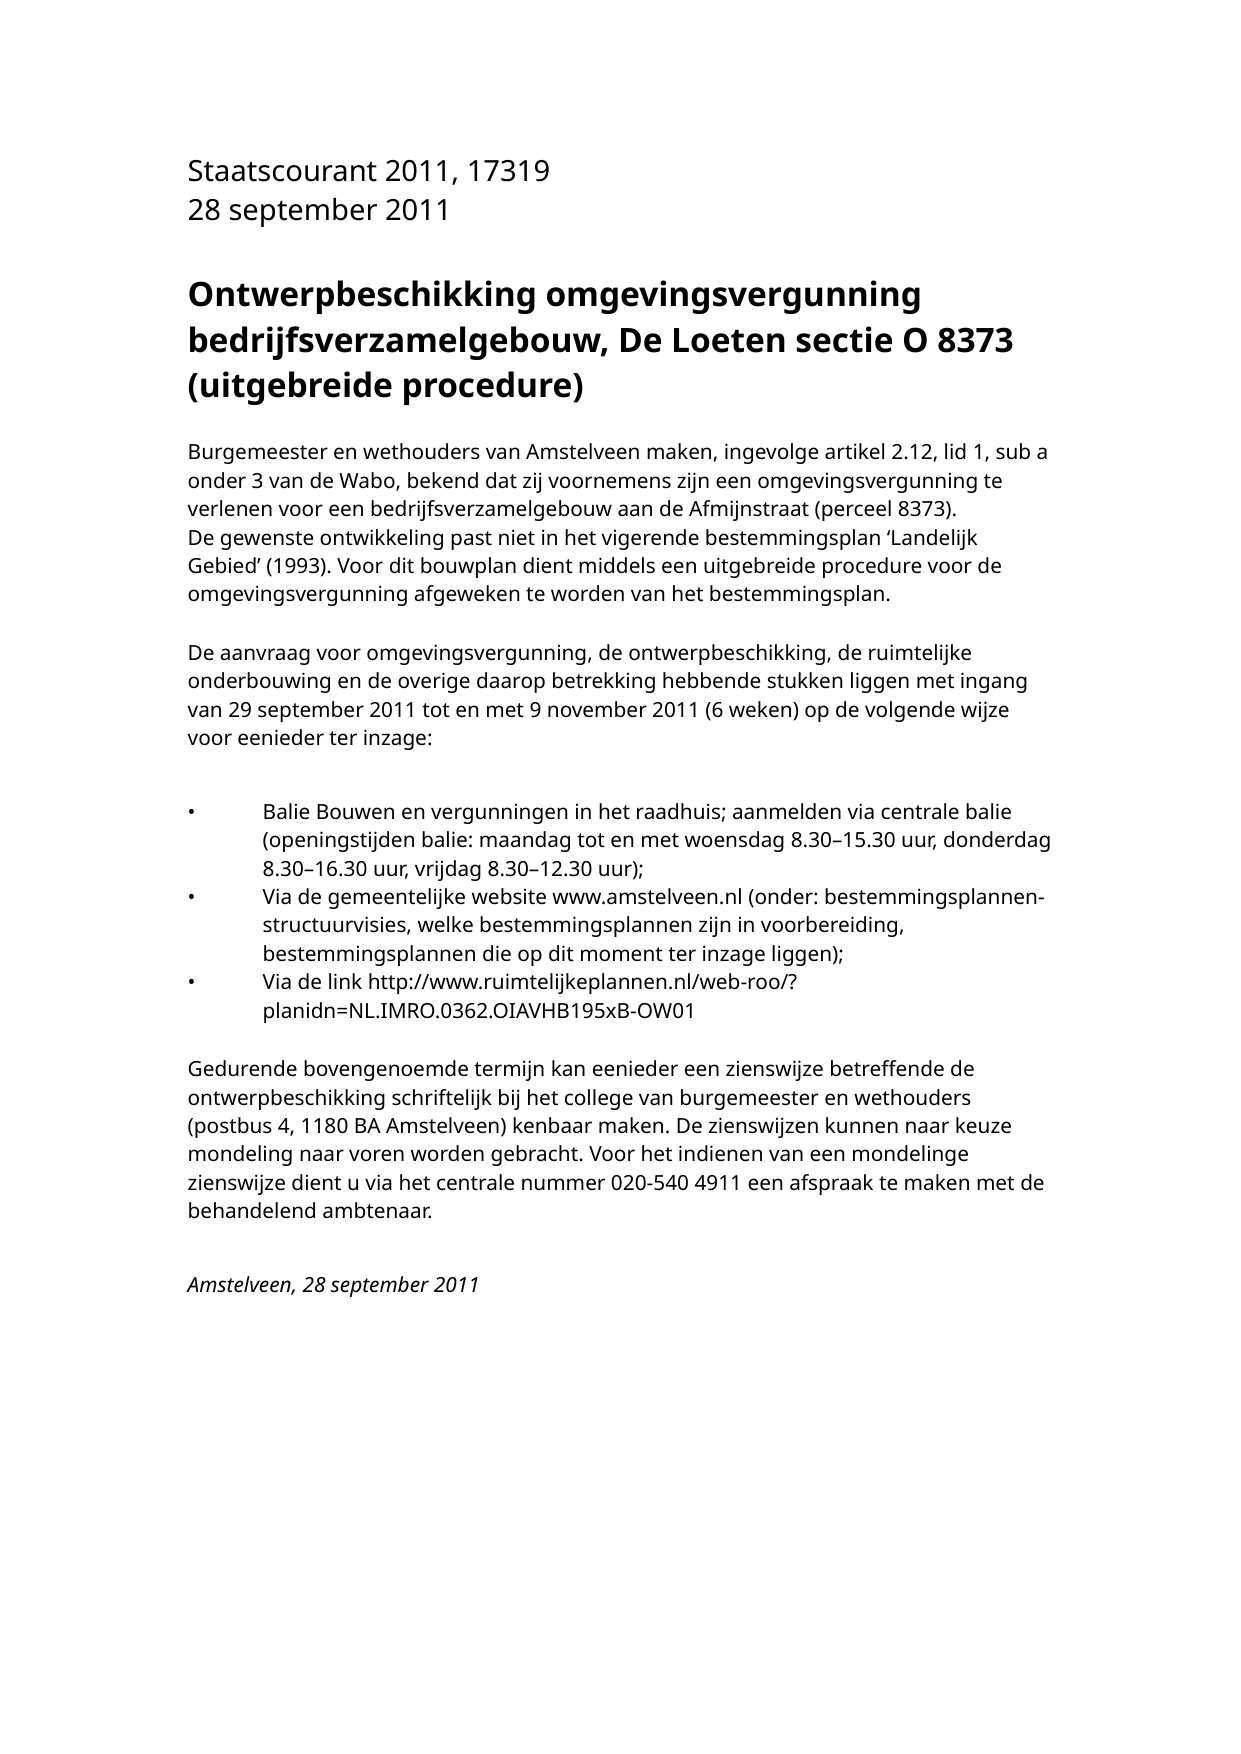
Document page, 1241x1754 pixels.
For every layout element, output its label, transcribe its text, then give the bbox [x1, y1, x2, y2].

list Via de gemeentelijke website www.amstelveen.nl (onder: bestemmingsplannen-structuurvisies, welke bestemmingsplannen zijn in voorbereiding, bestemmingsplannen die op dit moment ter inzage liggen); [187, 882, 1053, 967]
list Via de link http://www.ruimtelijkeplannen.nl/web-roo/?planidn=NL.IMRO.0362.OIAVHB195xB-OW01 [187, 967, 1053, 1024]
text Staatscourant 2011, 17319 [187, 150, 1053, 190]
text Burgemeester en wethouders van Amstelveen maken, ingevolge artikel 2.12, lid 1, sub a onder 3 van de Wabo, bekend dat zij voornemens zijn een omgevingsvergunning te verlenen voor een bedrijfsverzamelgebouw aan de Afmijnstraat (perceel 8373). [187, 437, 1053, 523]
list Balie Bouwen en vergunningen in het raadhuis; aanmelden via centrale balie (openingstijden balie: maandag tot en met woensdag 8.30–15.30 uur, donderdag 8.30–16.30 uur, vrijdag 8.30–12.30 uur); [187, 797, 1053, 882]
text De gewenste ontwikkeling past niet in het vigerende bestemmingsplan ‘Landelijk Gebied’ (1993). Voor dit bouwplan dient middels een uitgebreide procedure voor de omgevingsvergunning afgeweken te worden van het bestemmingsplan. [187, 523, 1053, 608]
text 28 september 2011 [187, 190, 1053, 229]
subtitle Ontwerpbeschikking omgevingsvergunning bedrijfsverzamelgebouw, De Loeten sectie O 8373 (uitgebreide procedure) [187, 271, 1053, 407]
text Amstelveen, 28 september 2011 [187, 1270, 1053, 1298]
text Gedurende bovengenoemde termijn kan eenieder een zienswijze betreffende de ontwerpbeschikking schriftelijk bij het college van burgemeester en wethouders (postbus 4, 1180 BA Amstelveen) kenbaar maken. De zienswijzen kunnen naar keuze mondeling naar voren worden gebracht. Voor het indienen van een mondelinge zienswijze dient u via het centrale nummer 020-540 4911 een afspraak te maken met de behandelend ambtenaar. [187, 1054, 1053, 1225]
text De aanvraag voor omgevingsvergunning, de ontwerpbeschikking, de ruimtelijke onderbouwing en de overige daarop betrekking hebbende stukken liggen met ingang van 29 september 2011 tot en met 9 november 2011 (6 weken) op de volgende wijze voor eenieder ter inzage: [187, 638, 1053, 752]
